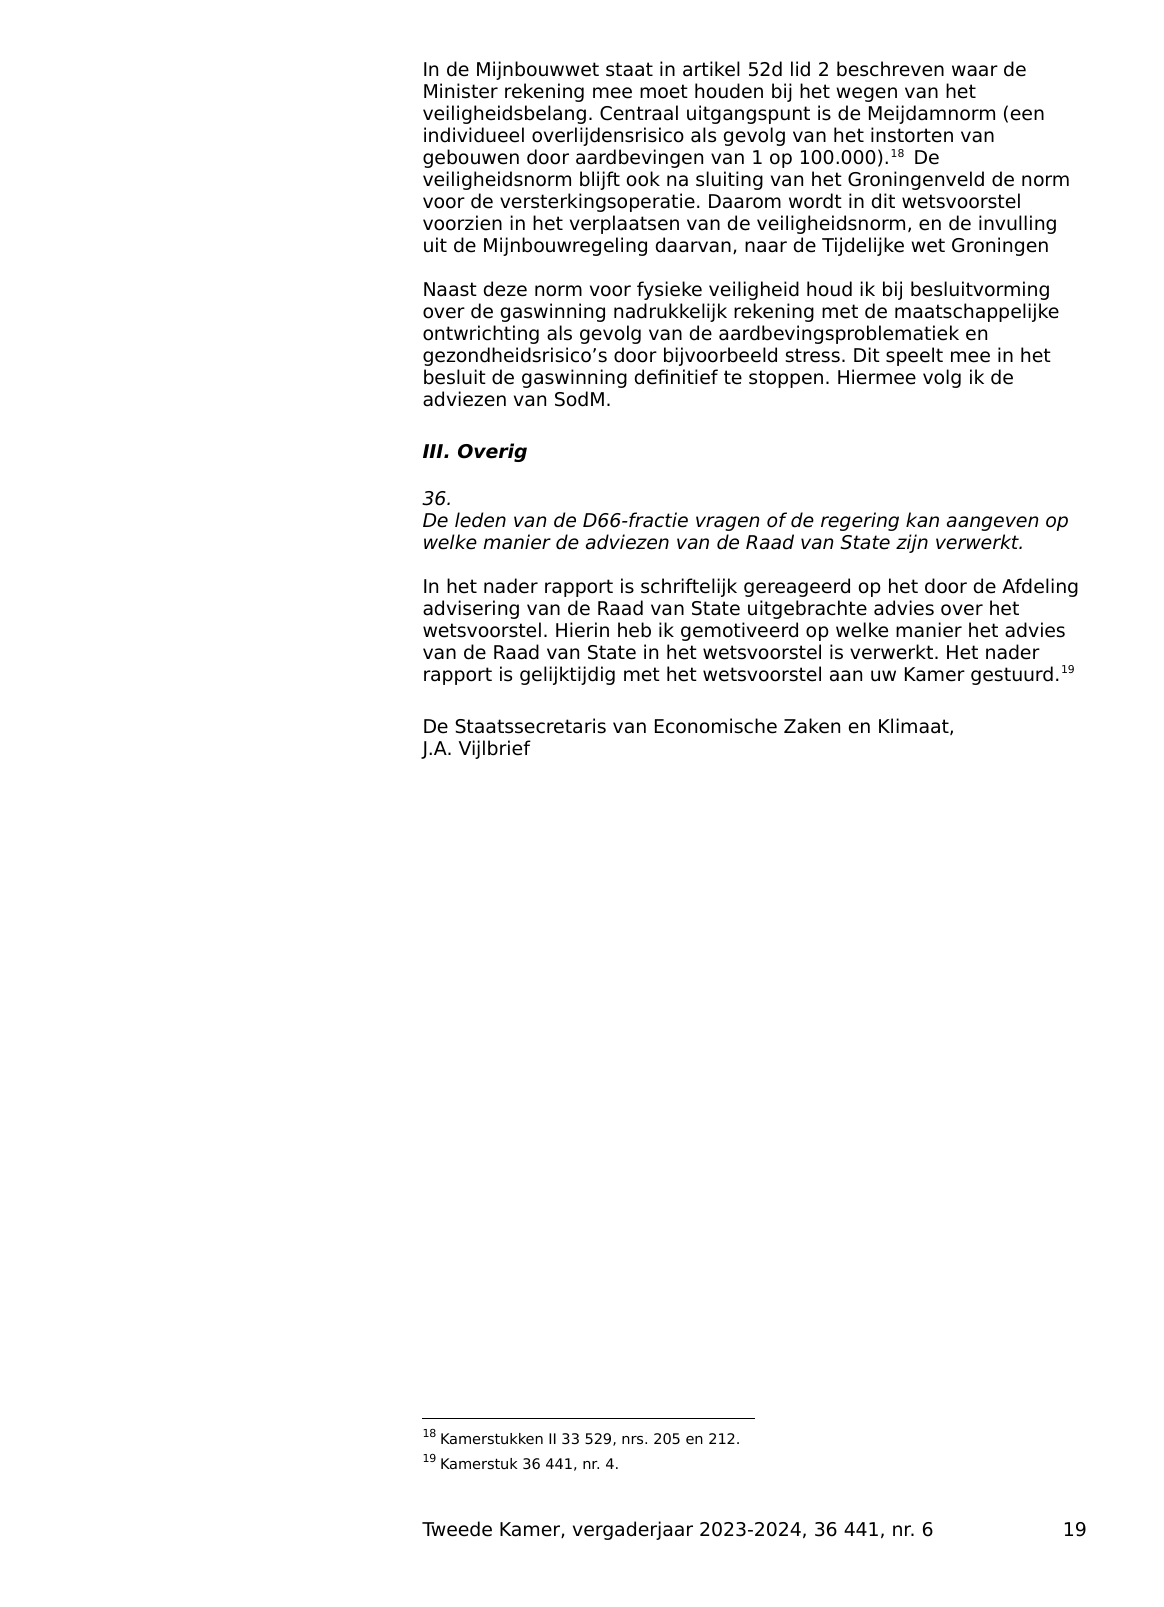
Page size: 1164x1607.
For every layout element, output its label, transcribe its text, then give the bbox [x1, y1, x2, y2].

text In de Mijnbouwwet staat in artikel 52d lid 2 beschreven waar de Minister rekening mee moet houden bij het wegen van het veiligheidsbelang. Centraal uitgangspunt is de Meijdamnorm (een individueel overlijdensrisico als gevolg van het instorten van gebouwen door aardbevingen van 1 op 100.000). De veiligheidsnorm blijft ook na sluiting van het Groningenveld de norm voor de versterkingsoperatie. Daarom wordt in dit wetsvoorstel voorzien in het verplaatsen van de veiligheidsnorm, en de invulling uit de Mijnbouwregeling daarvan, naar de Tijdelijke wet Groningen [422, 59, 1087, 257]
text Kamerstuk 36 441, nr. 4. [422, 1452, 1087, 1474]
text 36. [422, 488, 1087, 510]
text Kamerstukken II 33 529, nrs. 205 en 212. [422, 1427, 1087, 1449]
text De Staatssecretaris van Economische Zaken en Klimaat, J.A. Vijlbrief [422, 716, 1087, 760]
text De leden van de D66-fractie vragen of de regering kan aangeven op welke manier de adviezen van de Raad van State zijn verwerkt. [422, 510, 1087, 554]
subtitle III. Overig [422, 441, 1087, 463]
text Naast deze norm voor fysieke veiligheid houd ik bij besluitvorming over de gaswinning nadrukkelijk rekening met de maatschappelijke ontwrichting als gevolg van de aardbevingsproblematiek en gezondheidsrisico’s door bijvoorbeeld stress. Dit speelt mee in het besluit de gaswinning definitief te stoppen. Hiermee volg ik de adviezen van SodM. [422, 279, 1087, 411]
text In het nader rapport is schriftelijk gereageerd op het door de Afdeling advisering van de Raad van State uitgebrachte advies over het wetsvoorstel. Hierin heb ik gemotiveerd op welke manier het advies van de Raad van State in het wetsvoorstel is verwerkt. Het nader rapport is gelijktijdig met het wetsvoorstel aan uw Kamer gestuurd. [422, 576, 1087, 686]
